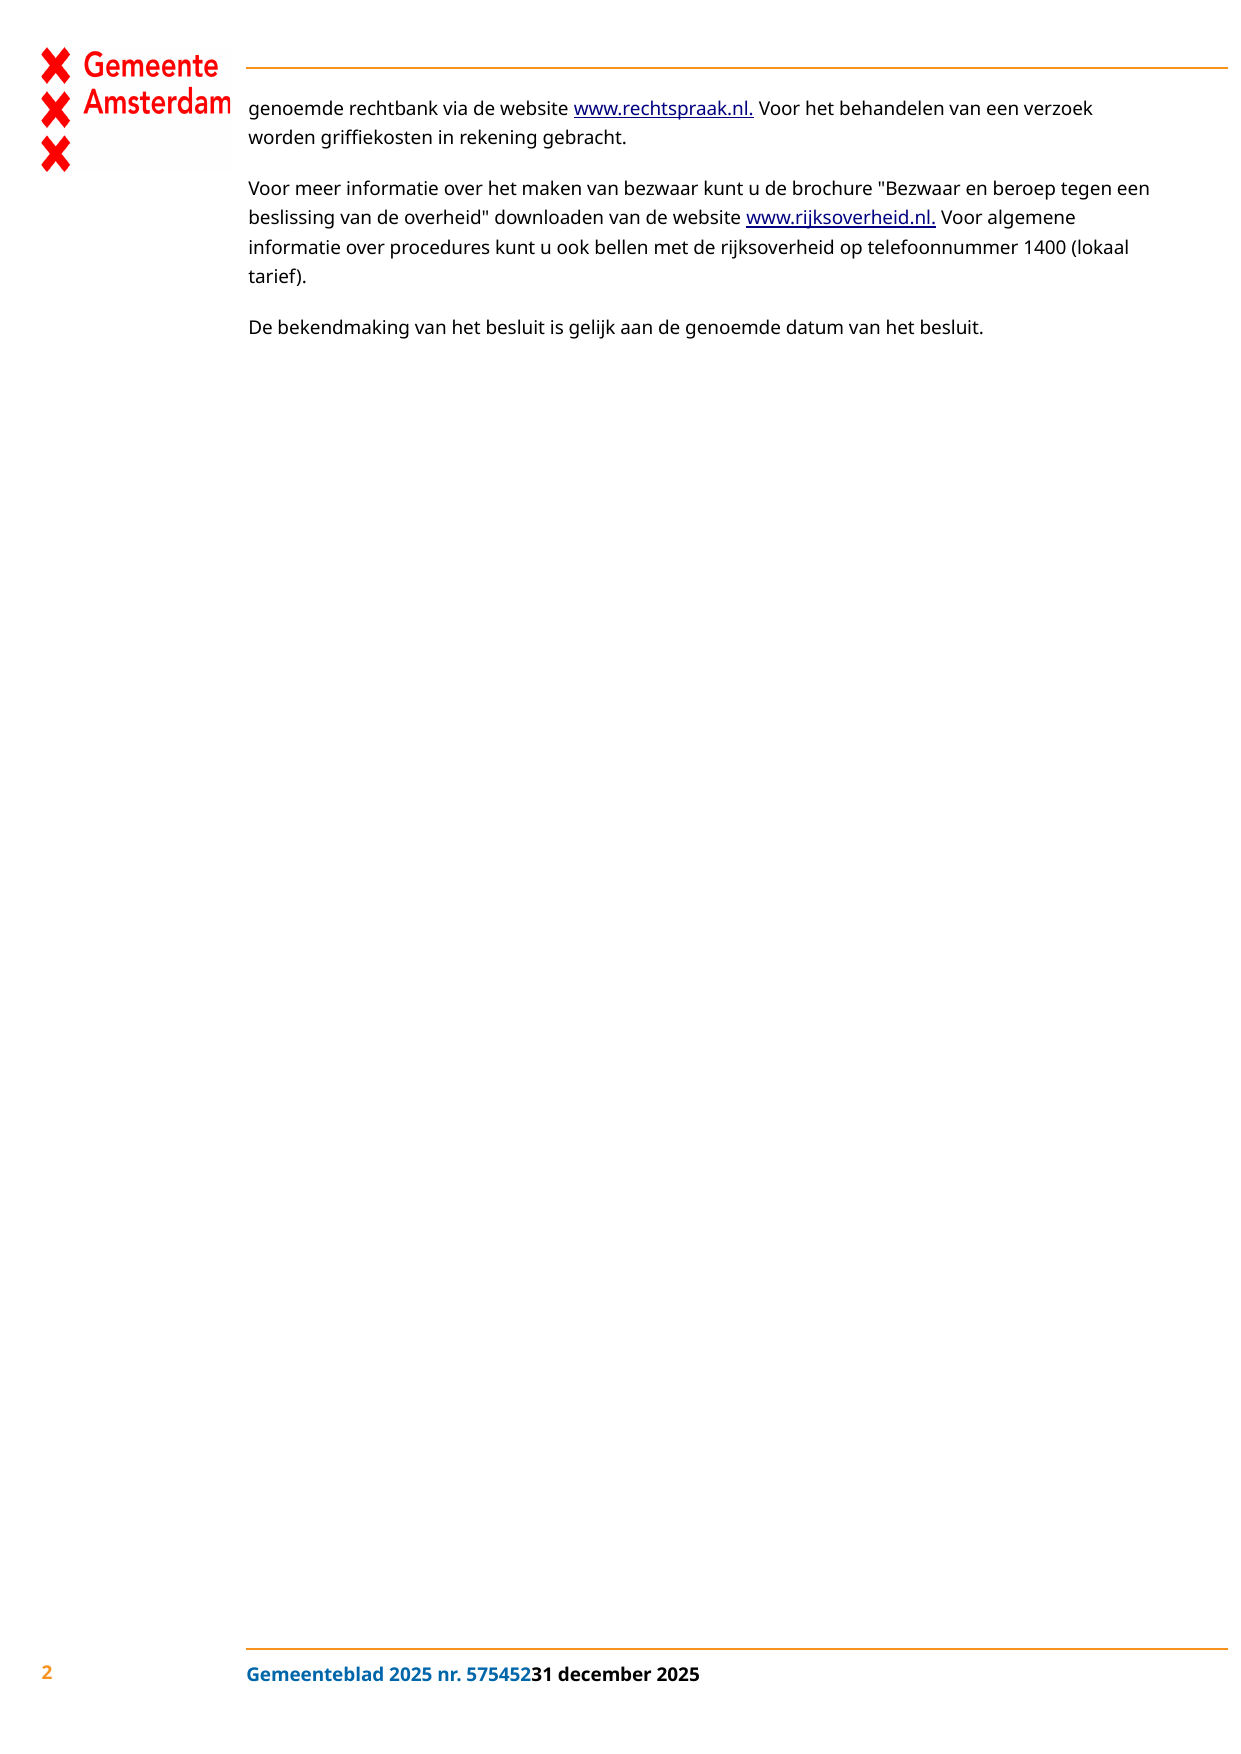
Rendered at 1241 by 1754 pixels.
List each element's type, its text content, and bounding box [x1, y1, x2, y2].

picture [41, 47, 231, 172]
text De bekendmaking van het besluit is gelijk aan de genoemde datum van het besluit. [248, 314, 1152, 340]
text Voor meer informatie over het maken van bezwaar kunt u de brochure "Bezwaar en beroep tegen een beslissing van de overheid" downloaden van de website www.rijksoverheid.nl. Voor algemene informatie over procedures kunt u ook bellen met de rijksoverheid op telefoonnummer 1400 (lokaal tarief). [248, 175, 1152, 289]
text genoemde rechtbank via de website www.rechtspraak.nl. Voor het behandelen van een verzoek worden griffiekosten in rekening gebracht. [248, 95, 1152, 150]
